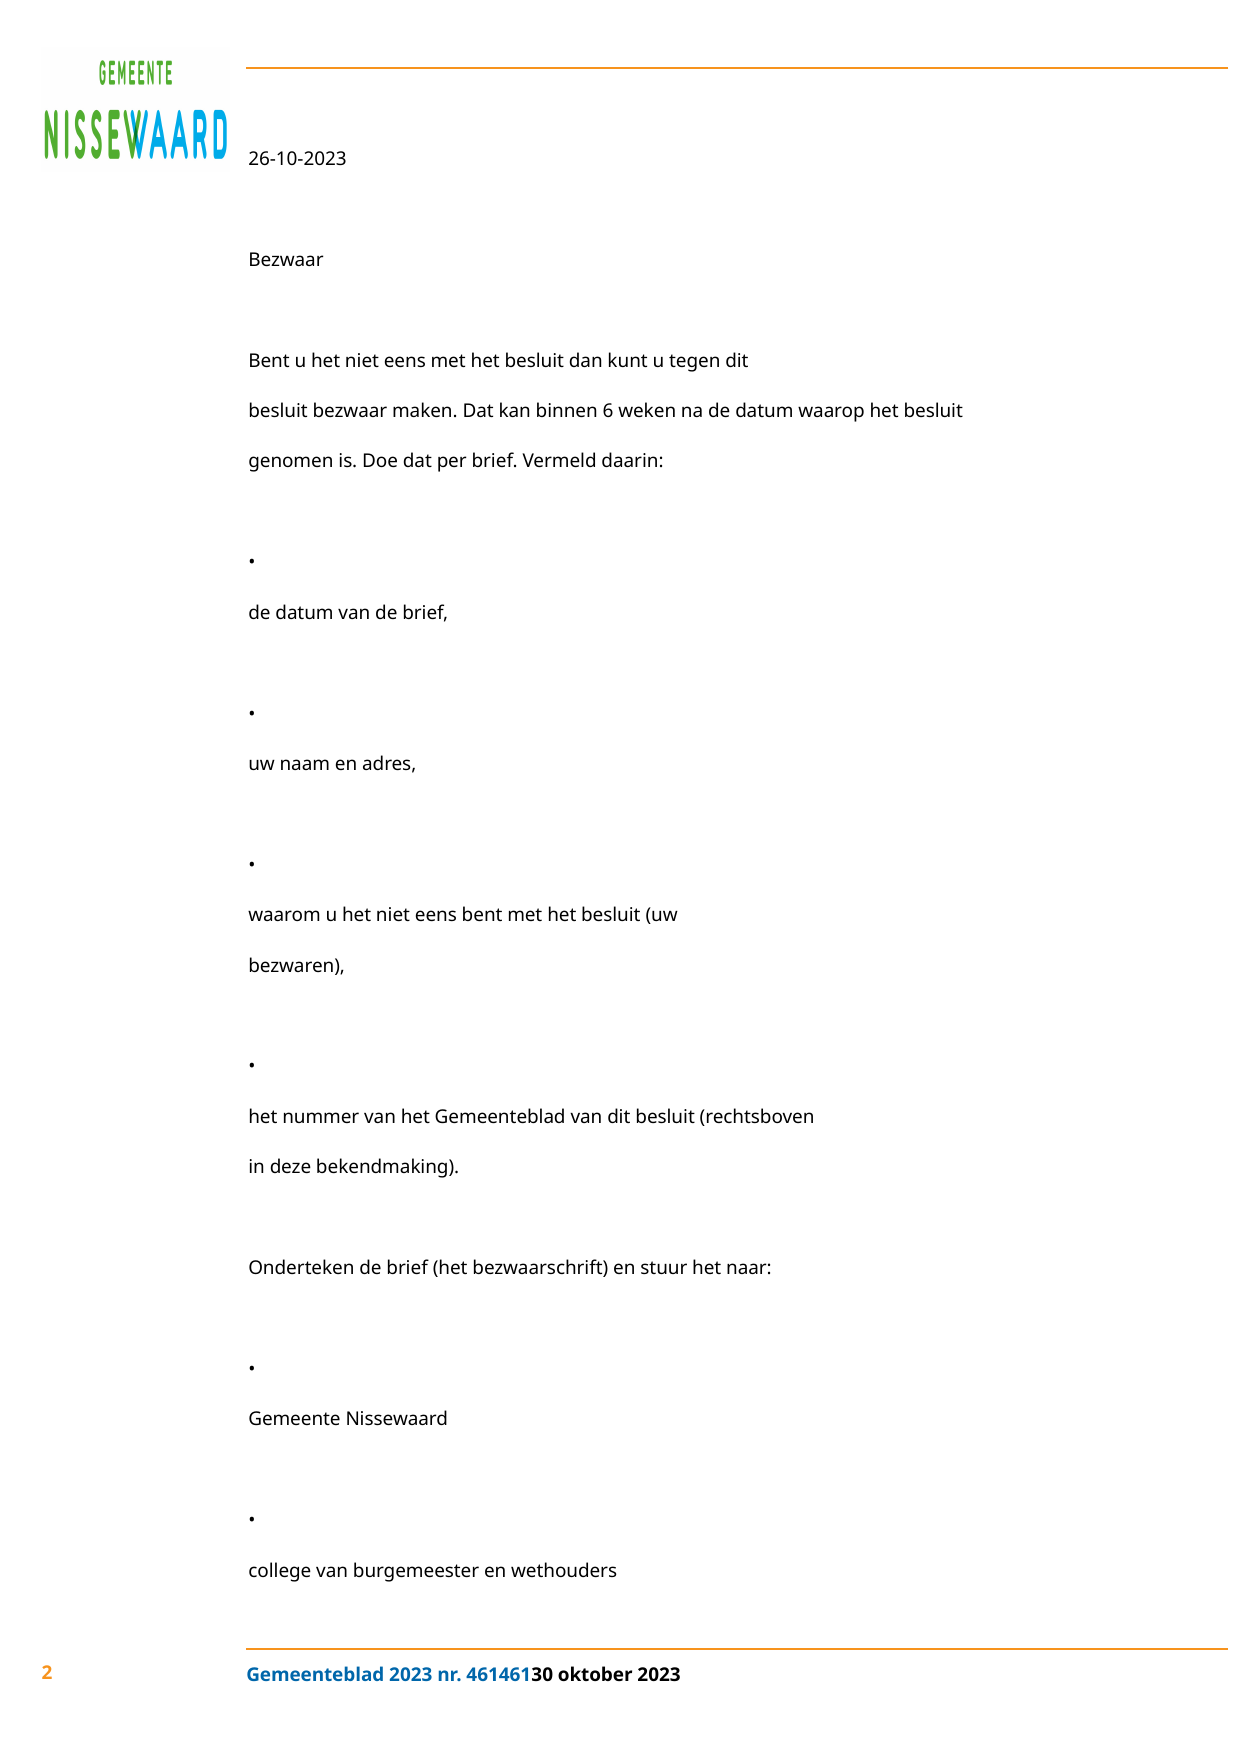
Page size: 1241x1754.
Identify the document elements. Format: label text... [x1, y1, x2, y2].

text in deze bekendmaking). [248, 1153, 1152, 1179]
text genomen is. Doe dat per brief. Vermeld daarin: [248, 448, 1152, 473]
text • [248, 700, 1152, 726]
text • [248, 548, 1152, 574]
text besluit bezwaar maken. Dat kan binnen 6 weken na de datum waarop het besluit [248, 397, 1152, 423]
text de datum van de brief, [248, 599, 1152, 625]
text waarom u het niet eens bent met het besluit (uw [248, 901, 1152, 927]
text het nummer van het Gemeenteblad van dit besluit (rechtsboven [248, 1103, 1152, 1129]
picture [41, 47, 231, 172]
text Onderteken de brief (het bezwaarschrift) en stuur het naar: [248, 1254, 1152, 1280]
text • [248, 1355, 1152, 1381]
text uw naam en adres, [248, 750, 1152, 776]
text bezwaren), [248, 952, 1152, 978]
text • [248, 851, 1152, 877]
text • [248, 1506, 1152, 1532]
text Bezwaar [248, 246, 1152, 272]
text college van burgemeester en wethouders [248, 1557, 1152, 1583]
text 26-10-2023 [248, 145, 1152, 171]
text Gemeente Nissewaard [248, 1406, 1152, 1431]
text Bent u het niet eens met het besluit dan kunt u tegen dit [248, 347, 1152, 373]
text • [248, 1053, 1152, 1078]
